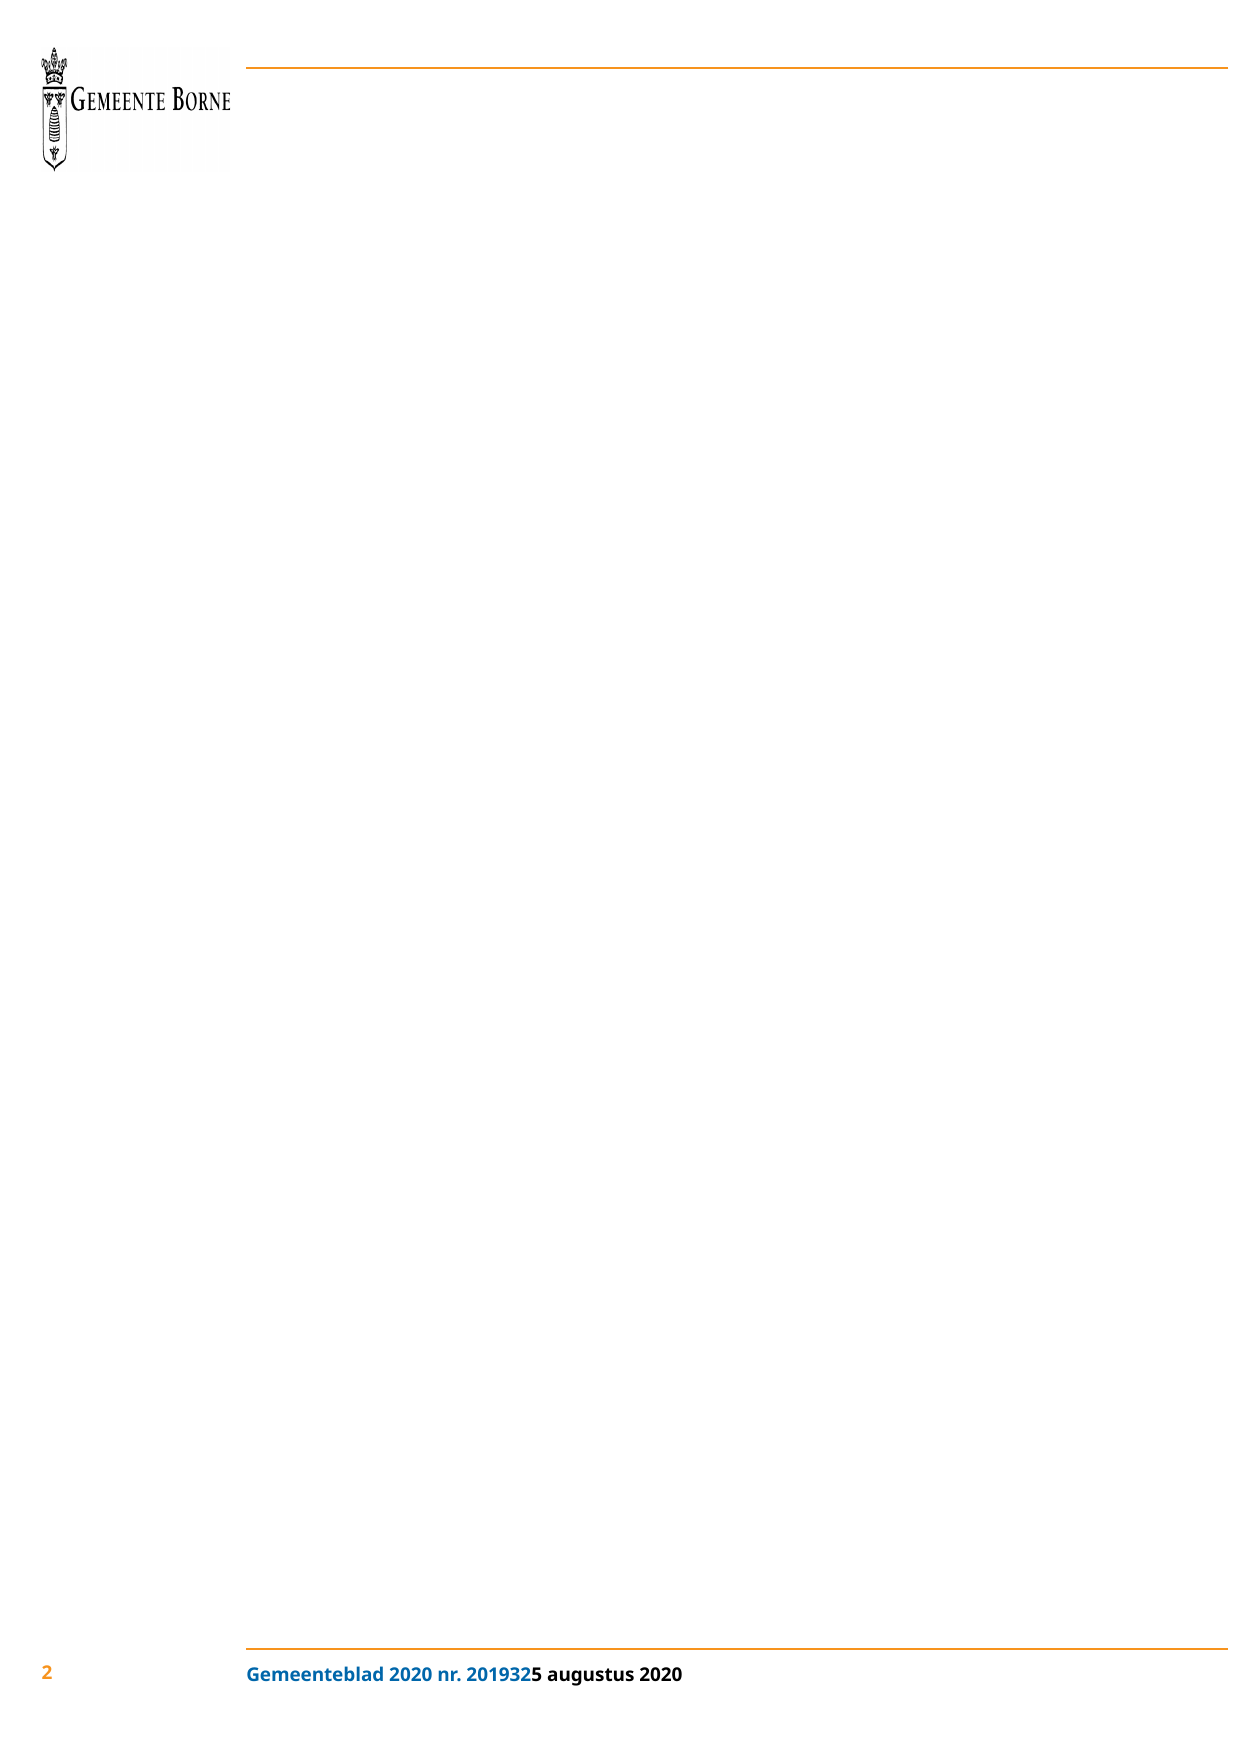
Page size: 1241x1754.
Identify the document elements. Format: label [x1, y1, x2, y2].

picture [41, 47, 231, 172]
